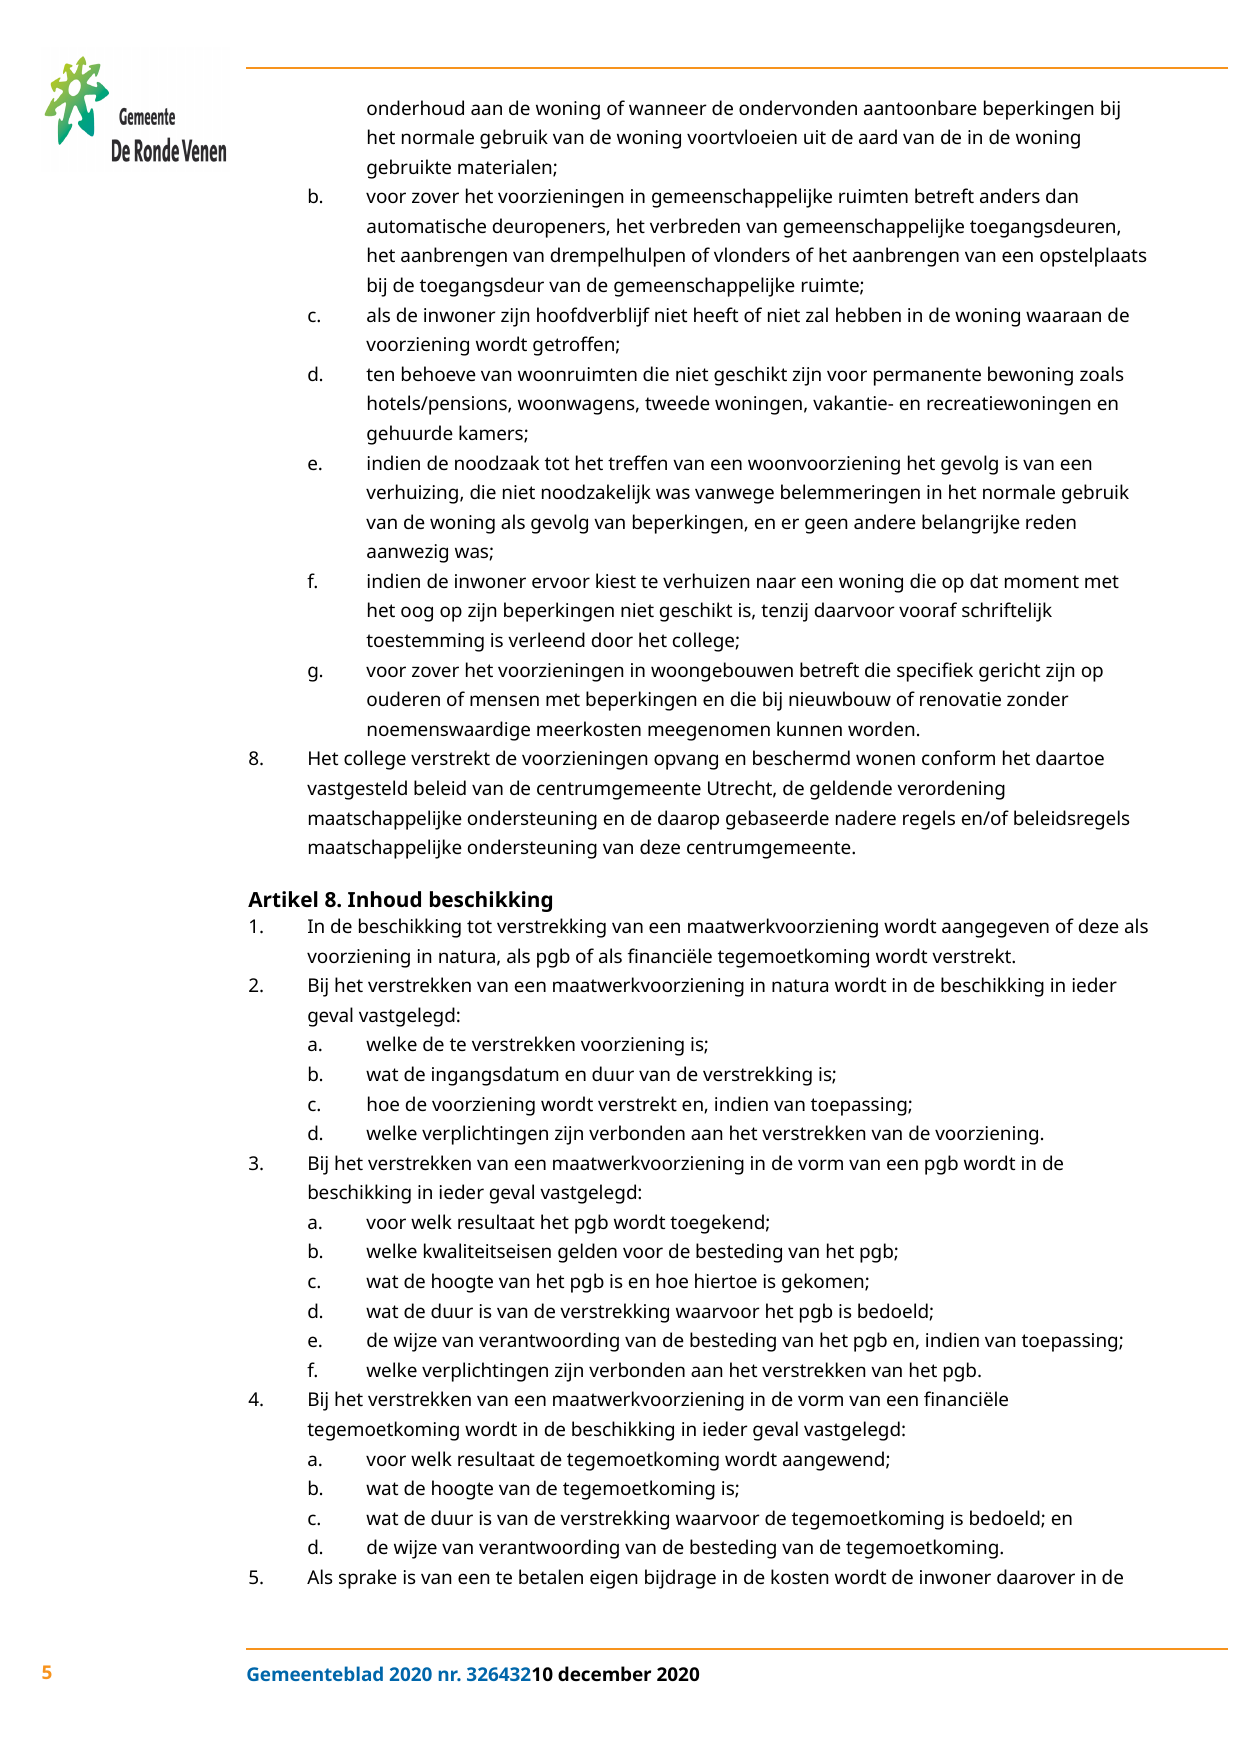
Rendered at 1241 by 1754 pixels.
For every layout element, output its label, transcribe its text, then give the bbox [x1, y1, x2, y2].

list voor zover het voorzieningen in gemeenschappelijke ruimten betreft anders dan automatische deuropeners, het verbreden van gemeenschappelijke toegangsdeuren, het aanbrengen van drempelhulpen of vlonders of het aanbrengen van een opstelplaats bij de toegangsdeur van de gemeenschappelijke ruimte; [307, 183, 1152, 298]
list voor zover het voorzieningen in woongebouwen betreft die specifiek gericht zijn op ouderen of mensen met beperkingen en die bij nieuwbouw of renovatie zonder noemenswaardige meerkosten meegenomen kunnen worden. [307, 657, 1152, 742]
list Het college verstrekt de voorzieningen opvang en beschermd wonen conform het daartoe vastgesteld beleid van de centrumgemeente Utrecht, de geldende verordening maatschappelijke ondersteuning en de daarop gebaseerde nadere regels en/of beleidsregels maatschappelijke ondersteuning van deze centrumgemeente. [248, 746, 1152, 860]
list In de beschikking tot verstrekking van een maatwerkvoorziening wordt aangegeven of deze als voorziening in natura, als pgb of als financiële tegemoetkoming wordt verstrekt. [248, 913, 1152, 968]
list onderhoud aan de woning of wanneer de ondervonden aantoonbare beperkingen bij het normale gebruik van de woning voortvloeien uit de aard van de in de woning gebruikte materialen; [307, 95, 1152, 180]
list hoe de voorziening wordt verstrekt en, indien van toepassing; [307, 1091, 1152, 1116]
list als de inwoner zijn hoofdverblijf niet heeft of niet zal hebben in de woning waaraan de voorziening wordt getroffen; [307, 302, 1152, 357]
text Artikel 8. Inhoud beschikking [248, 885, 1152, 913]
picture [41, 47, 231, 172]
list welke kwaliteitseisen gelden voor de besteding van het pgb; [307, 1239, 1152, 1264]
list Bij het verstrekken van een maatwerkvoorziening in de vorm van een financiële tegemoetkoming wordt in de beschikking in ieder geval vastgelegd: [248, 1387, 1152, 1442]
list wat de ingangsdatum en duur van de verstrekking is; [307, 1061, 1152, 1087]
list indien de noodzaak tot het treffen van een woonvoorziening het gevolg is van een verhuizing, die niet noodzakelijk was vanwege belemmeringen in het normale gebruik van de woning als gevolg van beperkingen, en er geen andere belangrijke reden aanwezig was; [307, 450, 1152, 564]
list wat de hoogte van het pgb is en hoe hiertoe is gekomen; [307, 1268, 1152, 1294]
list ten behoeve van woonruimten die niet geschikt zijn voor permanente bewoning zoals hotels/pensions, woonwagens, tweede woningen, vakantie- en recreatiewoningen en gehuurde kamers; [307, 361, 1152, 446]
list welke verplichtingen zijn verbonden aan het verstrekken van de voorziening. [307, 1120, 1152, 1146]
list indien de inwoner ervoor kiest te verhuizen naar een woning die op dat moment met het oog op zijn beperkingen niet geschikt is, tenzij daarvoor vooraf schriftelijk toestemming is verleend door het college; [307, 568, 1152, 653]
list Bij het verstrekken van een maatwerkvoorziening in natura wordt in de beschikking in ieder geval vastgelegd: [248, 972, 1152, 1028]
list welke verplichtingen zijn verbonden aan het verstrekken van het pgb. [307, 1357, 1152, 1383]
list wat de hoogte van de tegemoetkoming is; [307, 1475, 1152, 1501]
list welke de te verstrekken voorziening is; [307, 1032, 1152, 1057]
list voor welk resultaat het pgb wordt toegekend; [307, 1209, 1152, 1235]
list Bij het verstrekken van een maatwerkvoorziening in de vorm van een pgb wordt in de beschikking in ieder geval vastgelegd: [248, 1150, 1152, 1205]
list voor welk resultaat de tegemoetkoming wordt aangewend; [307, 1446, 1152, 1471]
list wat de duur is van de verstrekking waarvoor het pgb is bedoeld; [307, 1298, 1152, 1323]
list de wijze van verantwoording van de besteding van het pgb en, indien van toepassing; [307, 1327, 1152, 1353]
list Als sprake is van een te betalen eigen bijdrage in de kosten wordt de inwoner daarover in de [248, 1564, 1152, 1590]
list de wijze van verantwoording van de besteding van de tegemoetkoming. [307, 1534, 1152, 1560]
list wat de duur is van de verstrekking waarvoor de tegemoetkoming is bedoeld; en [307, 1505, 1152, 1531]
